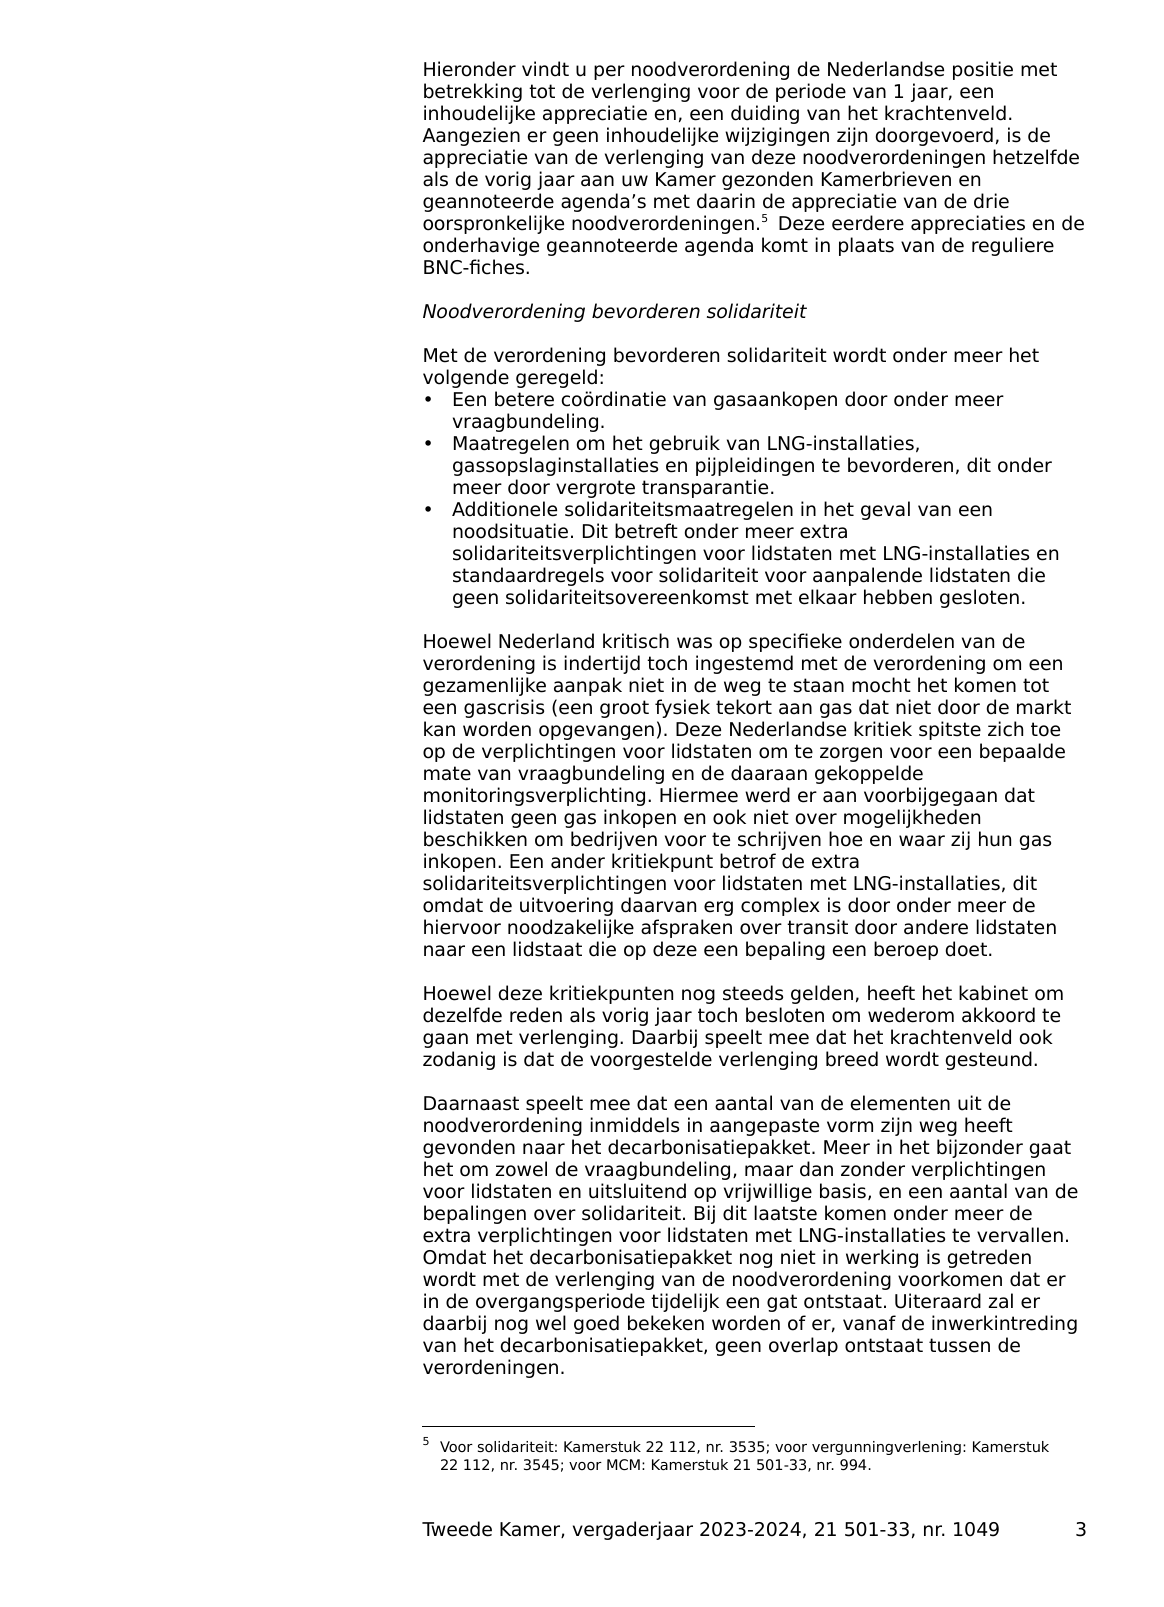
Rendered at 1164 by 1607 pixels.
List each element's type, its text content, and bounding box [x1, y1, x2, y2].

text • Maatregelen om het gebruik van LNG-installaties, gassopslaginstallaties en pijpleidingen te bevorderen, dit onder meer door vergrote transparantie. [422, 433, 1087, 499]
text Hieronder vindt u per noodverordening de Nederlandse positie met betrekking tot de verlenging voor de periode van 1 jaar, een inhoudelijke appreciatie en, een duiding van het krachtenveld. Aangezien er geen inhoudelijke wijzigingen zijn doorgevoerd, is de appreciatie van de verlenging van deze noodverordeningen hetzelfde als de vorig jaar aan uw Kamer gezonden Kamerbrieven en geannoteerde agenda’s met daarin de appreciatie van de drie oorspronkelijke noodverordeningen. Deze eerdere appreciaties en de onderhavige geannoteerde agenda komt in plaats van de reguliere BNC-fiches. [422, 59, 1087, 279]
text Hoewel Nederland kritisch was op specifieke onderdelen van de verordening is indertijd toch ingestemd met de verordening om een gezamenlijke aanpak niet in de weg te staan mocht het komen tot een gascrisis (een groot fysiek tekort aan gas dat niet door de markt kan worden opgevangen). Deze Nederlandse kritiek spitste zich toe op de verplichtingen voor lidstaten om te zorgen voor een bepaalde mate van vraagbundeling en de daaraan gekoppelde monitoringsverplichting. Hiermee werd er aan voorbijgegaan dat lidstaten geen gas inkopen en ook niet over mogelijkheden beschikken om bedrijven voor te schrijven hoe en waar zij hun gas inkopen. Een ander kritiekpunt betrof de extra solidariteitsverplichtingen voor lidstaten met LNG-installaties, dit omdat de uitvoering daarvan erg complex is door onder meer de hiervoor noodzakelijke afspraken over transit door andere lidstaten naar een lidstaat die op deze een bepaling een beroep doet. [422, 631, 1087, 961]
text Hoewel deze kritiekpunten nog steeds gelden, heeft het kabinet om dezelfde reden als vorig jaar toch besloten om wederom akkoord te gaan met verlenging. Daarbij speelt mee dat het krachtenveld ook zodanig is dat de voorgestelde verlenging breed wordt gesteund. [422, 983, 1087, 1071]
text Voor solidariteit: Kamerstuk 22 112, nr. 3535; voor vergunningverlening: Kamerstuk 22 112, nr. 3545; voor MCM: Kamerstuk 21 501-33, nr. 994. [422, 1435, 1087, 1474]
text Daarnaast speelt mee dat een aantal van de elementen uit de noodverordening inmiddels in aangepaste vorm zijn weg heeft gevonden naar het decarbonisatiepakket. Meer in het bijzonder gaat het om zowel de vraagbundeling, maar dan zonder verplichtingen voor lidstaten en uitsluitend op vrijwillige basis, en een aantal van de bepalingen over solidariteit. Bij dit laatste komen onder meer de extra verplichtingen voor lidstaten met LNG-installaties te vervallen. Omdat het decarbonisatiepakket nog niet in werking is getreden wordt met de verlenging van de noodverordening voorkomen dat er in de overgangsperiode tijdelijk een gat ontstaat. Uiteraard zal er daarbij nog wel goed bekeken worden of er, vanaf de inwerkintreding van het decarbonisatiepakket, geen overlap ontstaat tussen de verordeningen. [422, 1093, 1087, 1379]
text • Additionele solidariteitsmaatregelen in het geval van een noodsituatie. Dit betreft onder meer extra solidariteitsverplichtingen voor lidstaten met LNG-installaties en standaardregels voor solidariteit voor aanpalende lidstaten die geen solidariteitsovereenkomst met elkaar hebben gesloten. [422, 499, 1087, 609]
text • Een betere coördinatie van gasaankopen door onder meer vraagbundeling. [422, 389, 1087, 433]
subtitle Noodverordening bevorderen solidariteit [422, 301, 1087, 323]
text Met de verordening bevorderen solidariteit wordt onder meer het volgende geregeld: [422, 345, 1087, 389]
